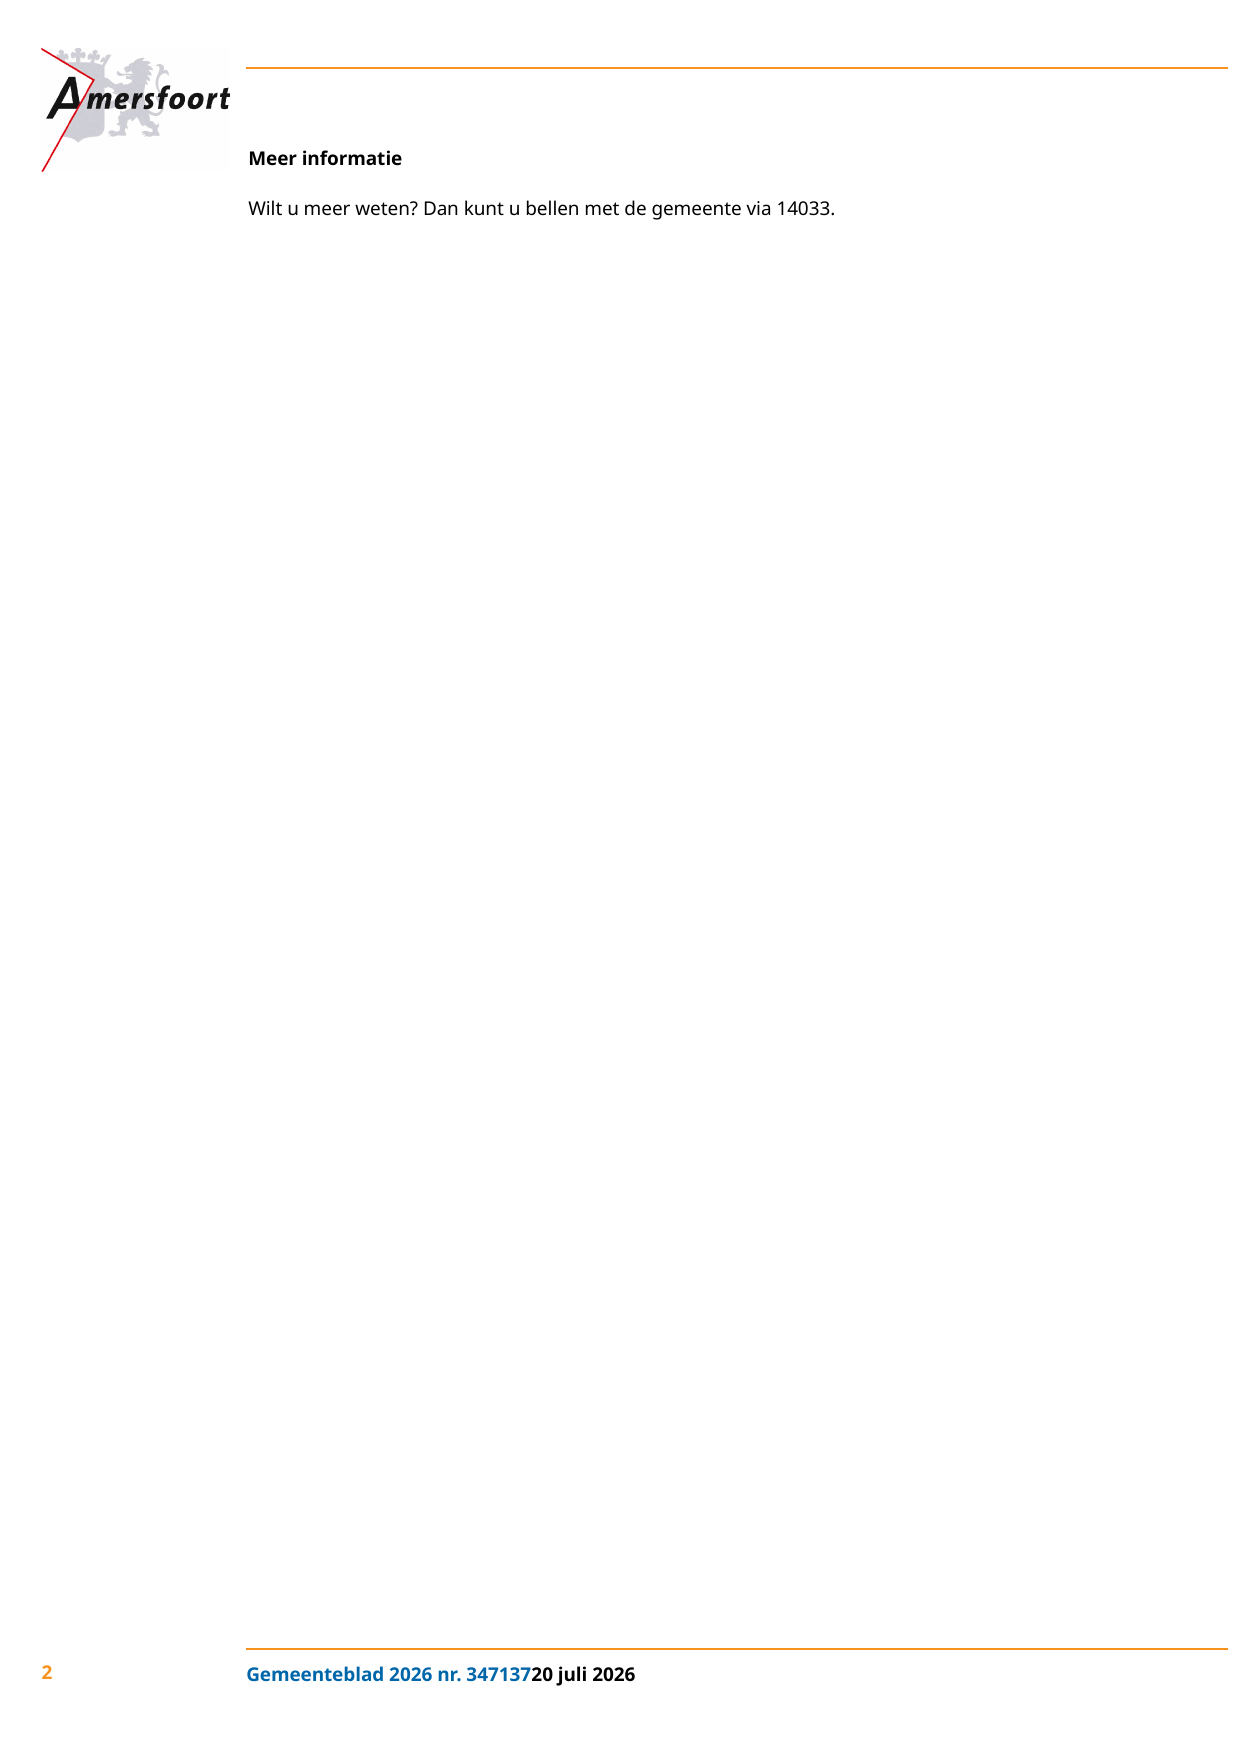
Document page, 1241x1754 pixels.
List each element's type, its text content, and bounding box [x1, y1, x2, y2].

text Wilt u meer weten? Dan kunt u bellen met de gemeente via 14033. [248, 196, 1152, 221]
picture [41, 47, 231, 172]
text Meer informatie [248, 145, 1152, 171]
